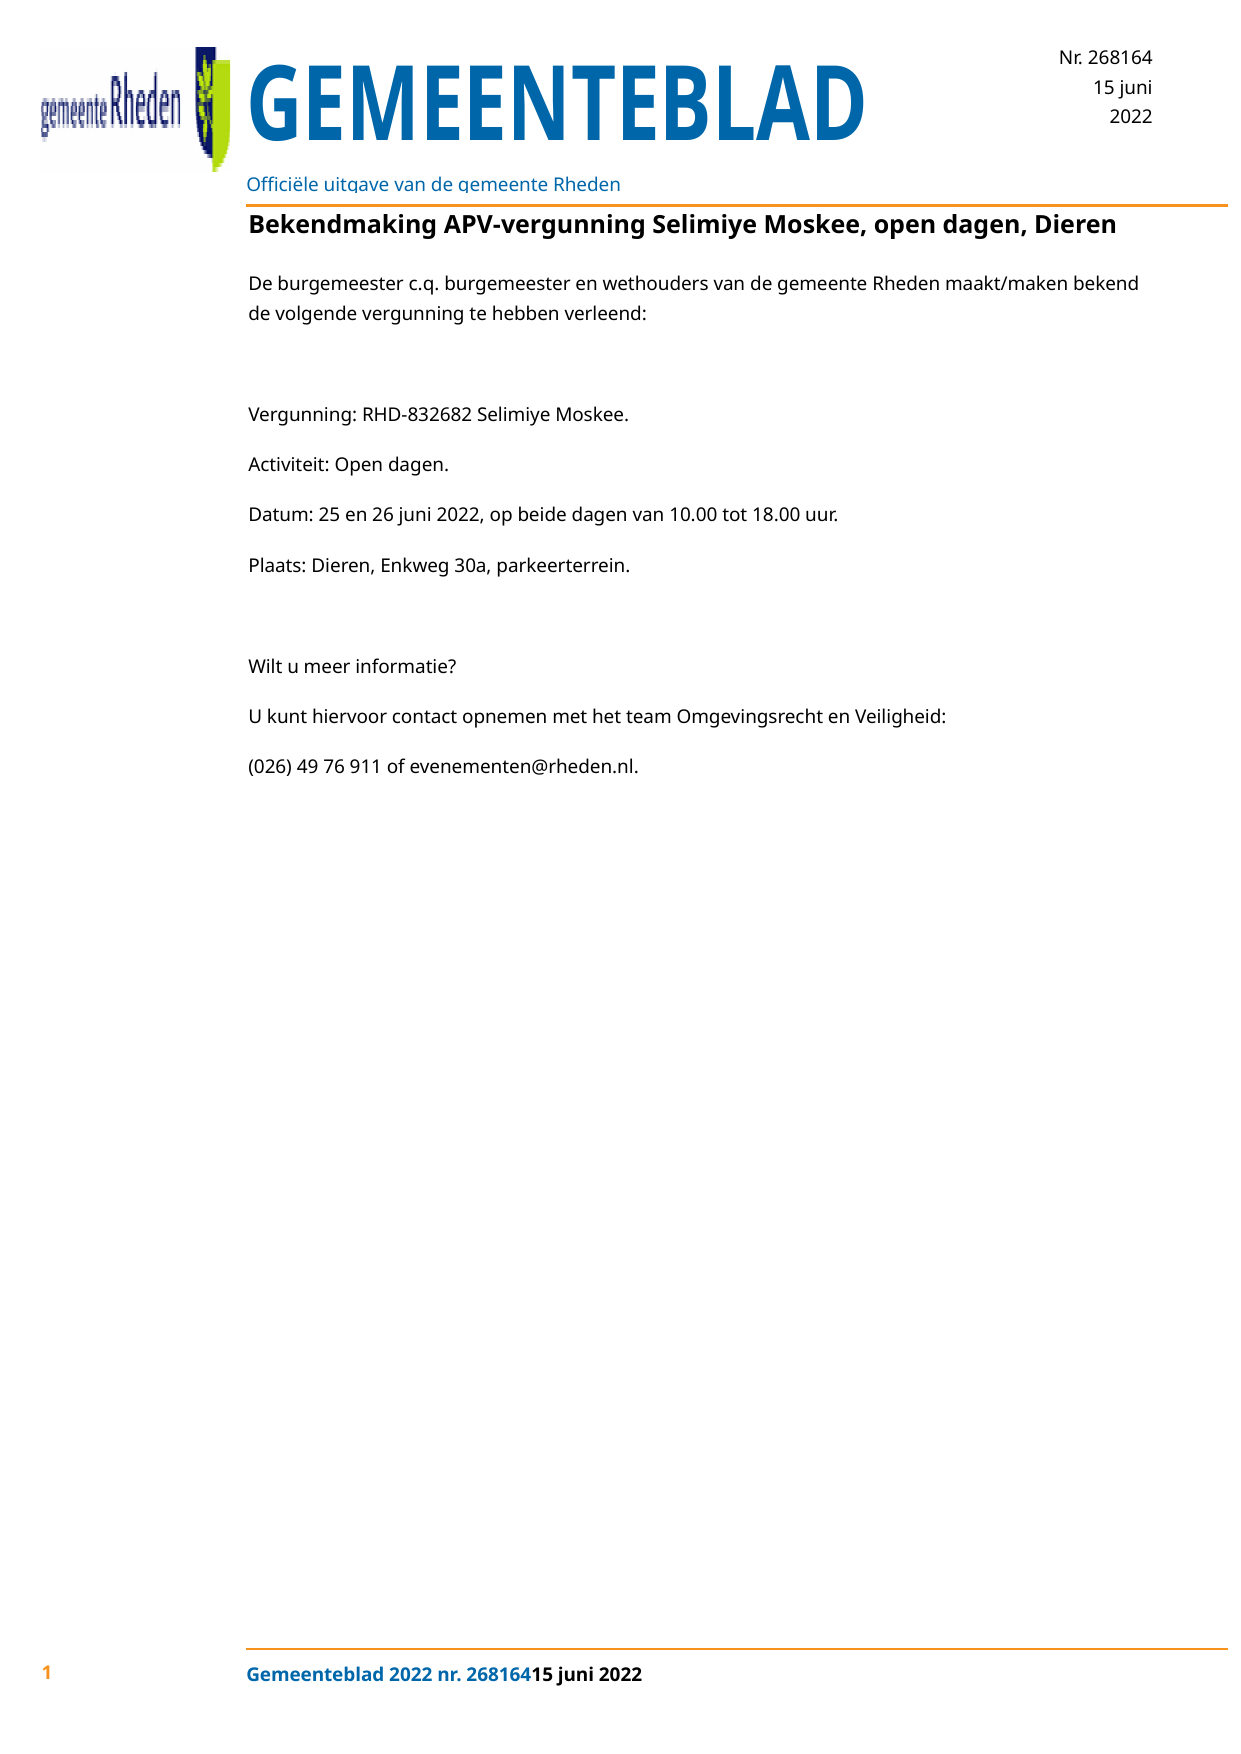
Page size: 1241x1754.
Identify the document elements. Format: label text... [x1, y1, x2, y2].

text (026) 49 76 911 of evenementen@rheden.nl. [248, 754, 1152, 779]
text Wilt u meer informatie? [248, 653, 1152, 678]
picture [41, 47, 231, 172]
text Datum: 25 en 26 juni 2022, op beide dagen van 10.00 tot 18.00 uur. [248, 502, 1152, 527]
text U kunt hiervoor contact opnemen met het team Omgevingsrecht en Veiligheid: [248, 703, 1152, 729]
text De burgemeester c.q. burgemeester en wethouders van de gemeente Rheden maakt/maken bekend de volgende vergunning te hebben verleend: [248, 270, 1152, 326]
text Activiteit: Open dagen. [248, 451, 1152, 477]
text Vergunning: RHD-832682 Selimiye Moskee. [248, 401, 1152, 426]
text Plaats: Dieren, Enkweg 30a, parkeerterrein. [248, 552, 1152, 578]
text Bekendmaking APV-vergunning Selimiye Moskee, open dagen, Dieren [248, 207, 1152, 241]
